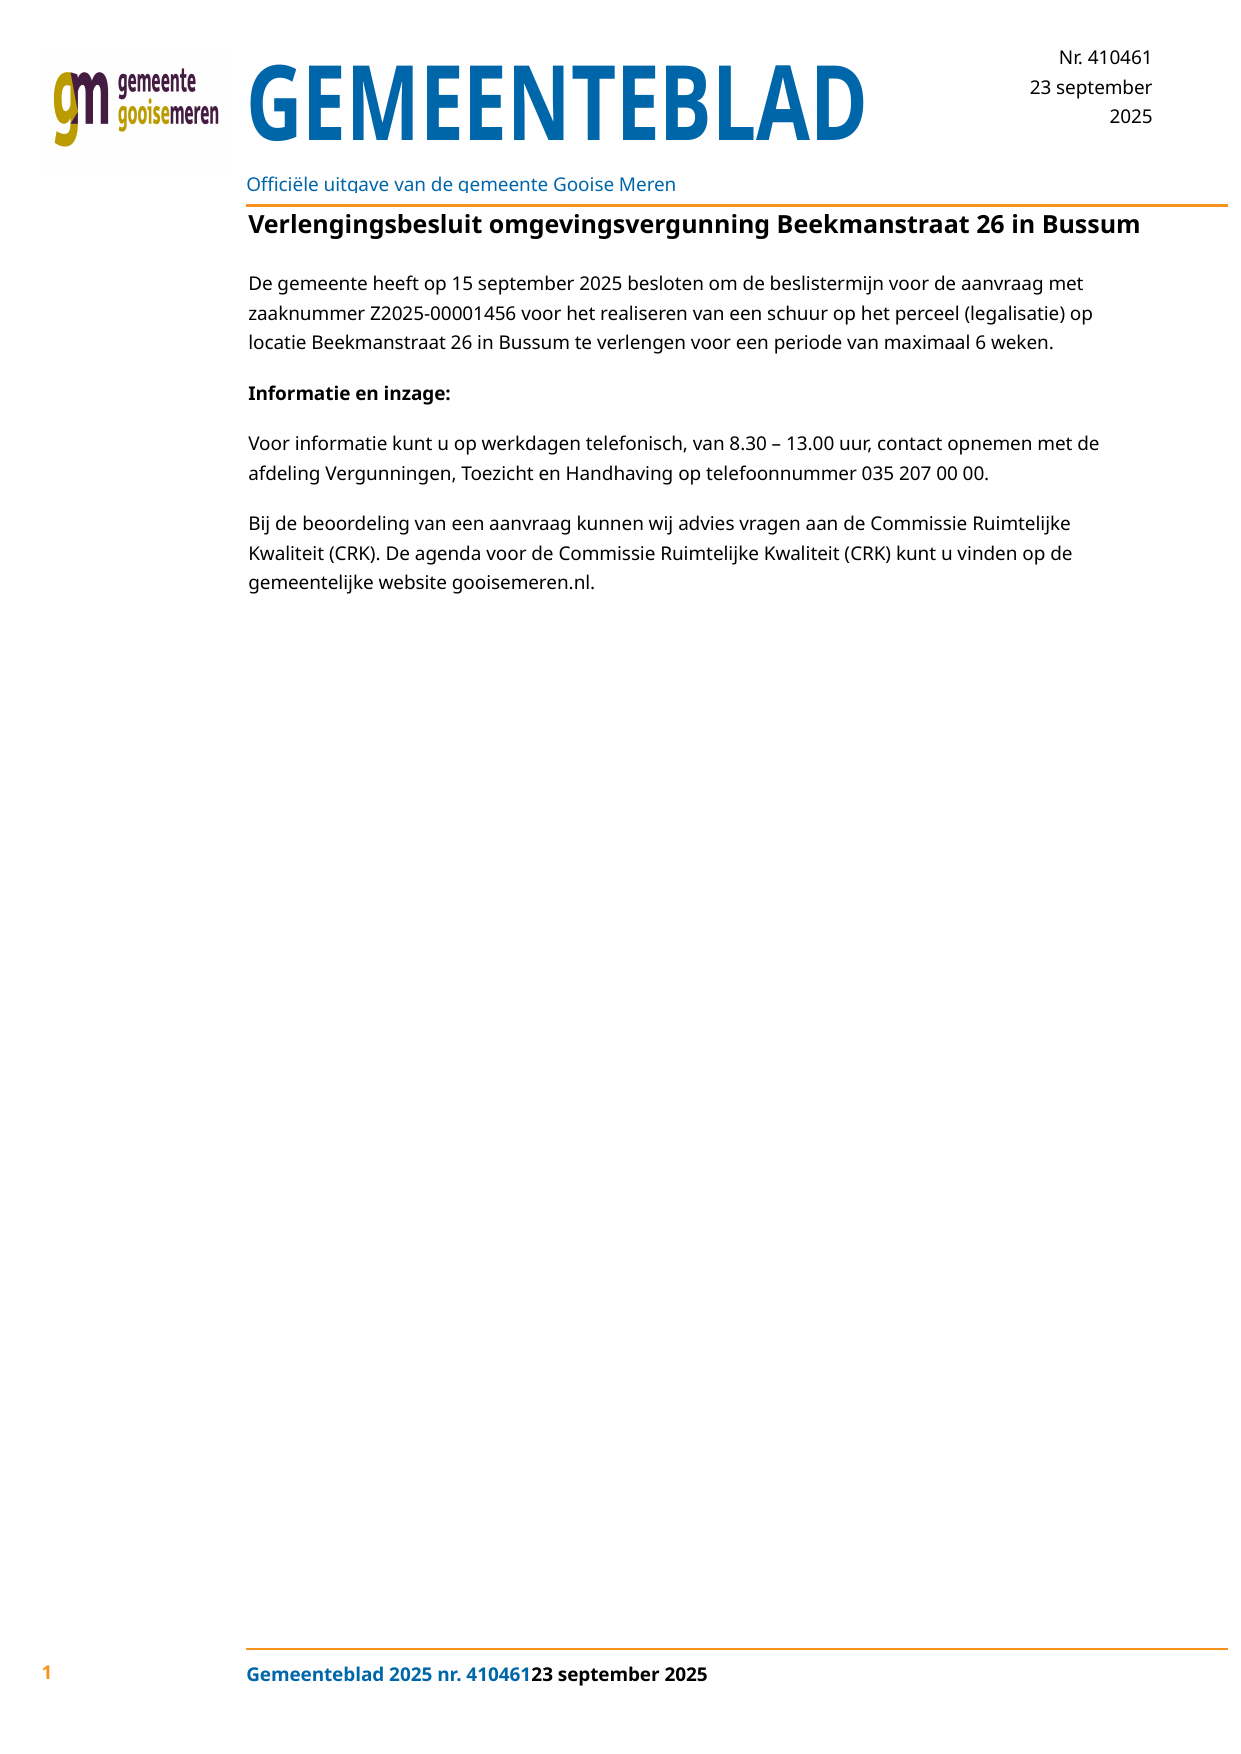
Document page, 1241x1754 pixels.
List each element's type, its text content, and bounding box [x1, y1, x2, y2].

text Verlengingsbesluit omgevingsvergunning Beekmanstraat 26 in Bussum [248, 207, 1152, 241]
text Informatie en inzage: [248, 380, 1152, 406]
picture [41, 47, 231, 172]
text Voor informatie kunt u op werkdagen telefonisch, van 8.30 – 13.00 uur, contact opnemen met de afdeling Vergunningen, Toezicht en Handhaving op telefoonnummer 035 207 00 00. [248, 430, 1152, 486]
text Bij de beoordeling van een aanvraag kunnen wij advies vragen aan de Commissie Ruimtelijke Kwaliteit (CRK). De agenda voor de Commissie Ruimtelijke Kwaliteit (CRK) kunt u vinden op de gemeentelijke website gooisemeren.nl. [248, 510, 1152, 595]
text De gemeente heeft op 15 september 2025 besloten om de beslistermijn voor de aanvraag met zaaknummer Z2025-00001456 voor het realiseren van een schuur op het perceel (legalisatie) op locatie Beekmanstraat 26 in Bussum te verlengen voor een periode van maximaal 6 weken. [248, 270, 1152, 355]
